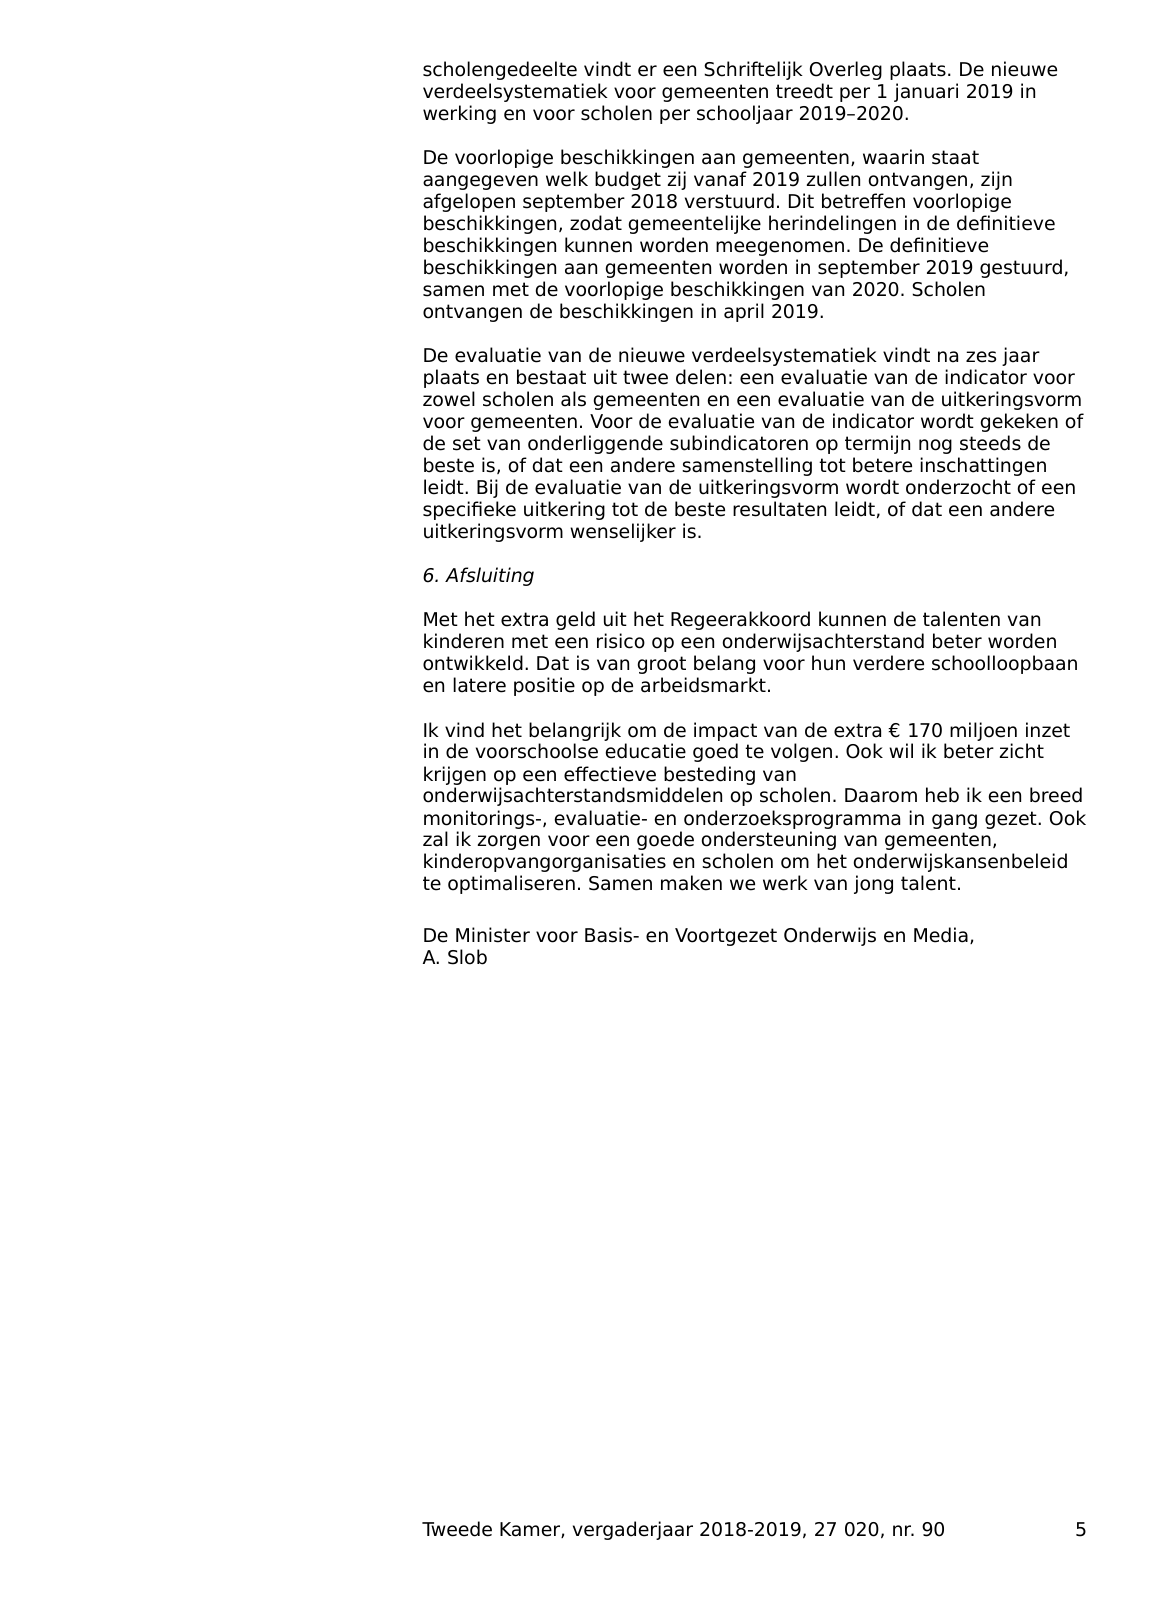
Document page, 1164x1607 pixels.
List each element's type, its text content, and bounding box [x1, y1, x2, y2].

text Ik vind het belangrijk om de impact van de extra € 170 miljoen inzet in de voorschoolse educatie goed te volgen. Ook wil ik beter zicht krijgen op een effectieve besteding van onderwijsachterstandsmiddelen op scholen. Daarom heb ik een breed monitorings-, evaluatie- en onderzoeksprogramma in gang gezet. Ook zal ik zorgen voor een goede ondersteuning van gemeenten, kinderopvangorganisaties en scholen om het onderwijskansenbeleid te optimaliseren. Samen maken we werk van jong talent. [422, 719, 1087, 895]
text Met het extra geld uit het Regeerakkoord kunnen de talenten van kinderen met een risico op een onderwijsachterstand beter worden ontwikkeld. Dat is van groot belang voor hun verdere schoolloopbaan en latere positie op de arbeidsmarkt. [422, 609, 1087, 697]
text scholengedeelte vindt er een Schriftelijk Overleg plaats. De nieuwe verdeelsystematiek voor gemeenten treedt per 1 januari 2019 in werking en voor scholen per schooljaar 2019–2020. [422, 59, 1087, 125]
text De evaluatie van de nieuwe verdeelsystematiek vindt na zes jaar plaats en bestaat uit twee delen: een evaluatie van de indicator voor zowel scholen als gemeenten en een evaluatie van de uitkeringsvorm voor gemeenten. Voor de evaluatie van de indicator wordt gekeken of de set van onderliggende subindicatoren op termijn nog steeds de beste is, of dat een andere samenstelling tot betere inschattingen leidt. Bij de evaluatie van de uitkeringsvorm wordt onderzocht of een specifieke uitkering tot de beste resultaten leidt, of dat een andere uitkeringsvorm wenselijker is. [422, 345, 1087, 543]
subtitle 6. Afsluiting [422, 565, 1087, 587]
text De voorlopige beschikkingen aan gemeenten, waarin staat aangegeven welk budget zij vanaf 2019 zullen ontvangen, zijn afgelopen september 2018 verstuurd. Dit betreffen voorlopige beschikkingen, zodat gemeentelijke herindelingen in de definitieve beschikkingen kunnen worden meegenomen. De definitieve beschikkingen aan gemeenten worden in september 2019 gestuurd, samen met de voorlopige beschikkingen van 2020. Scholen ontvangen de beschikkingen in april 2019. [422, 147, 1087, 323]
text De Minister voor Basis- en Voortgezet Onderwijs en Media, A. Slob [422, 925, 1087, 969]
